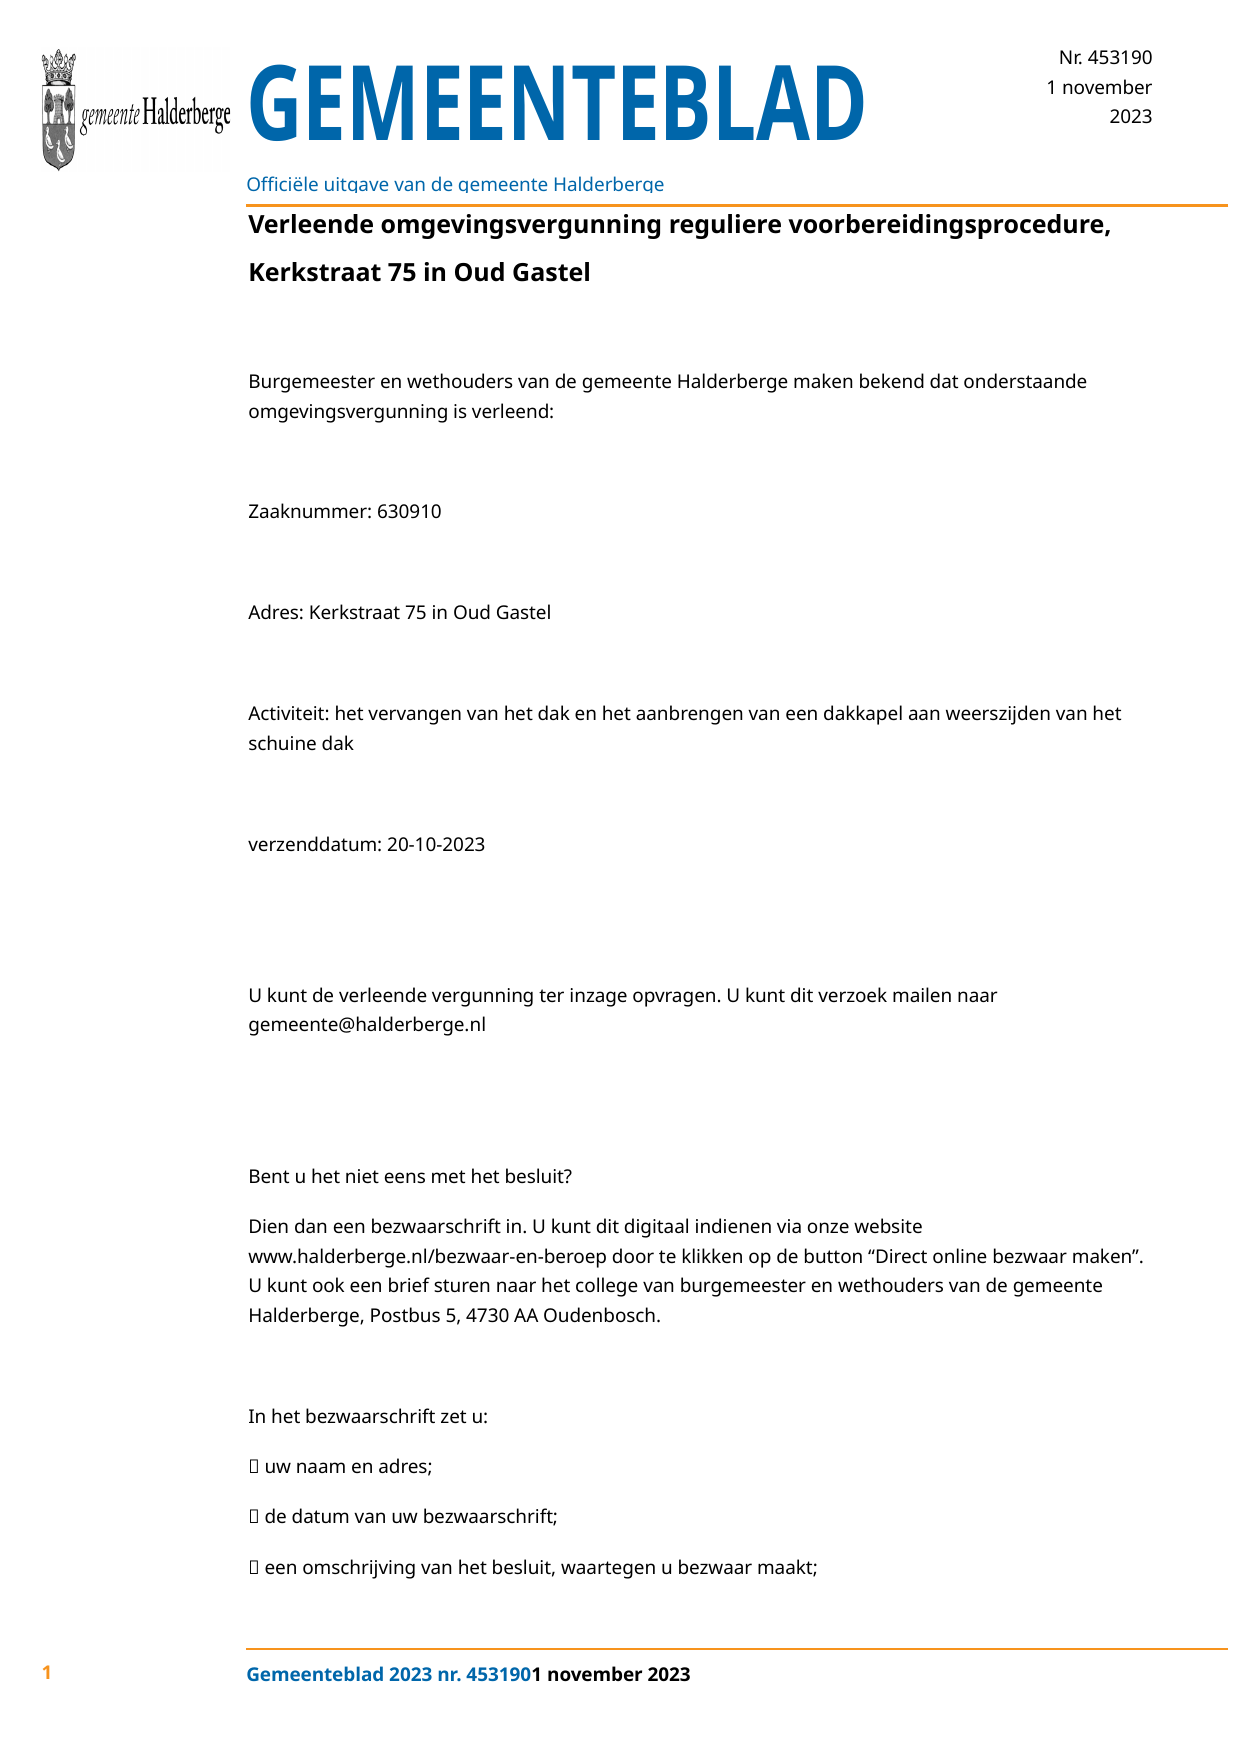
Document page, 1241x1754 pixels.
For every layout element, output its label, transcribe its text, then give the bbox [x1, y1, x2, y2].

picture [41, 47, 231, 172]
text  de datum van uw bezwaarschrift; [248, 1504, 1152, 1529]
text U kunt de verleende vergunning ter inzage opvragen. U kunt dit verzoek mailen naar gemeente@halderberge.nl [248, 982, 1152, 1037]
text Activiteit: het vervangen van het dak en het aanbrengen van een dakkapel aan weerszijden van het schuine dak [248, 700, 1152, 756]
text  uw naam en adres; [248, 1453, 1152, 1479]
text verzenddatum: 20-10-2023 [248, 831, 1152, 857]
text Zaaknummer: 630910 [248, 499, 1152, 524]
text Bent u het niet eens met het besluit? [248, 1163, 1152, 1189]
text  een omschrijving van het besluit, waartegen u bezwaar maakt; [248, 1554, 1152, 1580]
text Adres: Kerkstraat 75 in Oud Gastel [248, 599, 1152, 625]
text In het bezwaarschrift zet u: [248, 1403, 1152, 1429]
text Dien dan een bezwaarschrift in. U kunt dit digitaal indienen via onze website www.halderberge.nl/bezwaar-en-beroep door te klikken op de button “Direct online bezwaar maken”. U kunt ook een brief sturen naar het college van burgemeester en wethouders van de gemeente Halderberge, Postbus 5, 4730 AA Oudenbosch. [248, 1213, 1152, 1328]
text Burgemeester en wethouders van de gemeente Halderberge maken bekend dat onderstaande omgevingsvergunning is verleend: [248, 368, 1152, 424]
text Verleende omgevingsvergunning reguliere voorbereidingsprocedure, Kerkstraat 75 in Oud Gastel [248, 207, 1152, 288]
